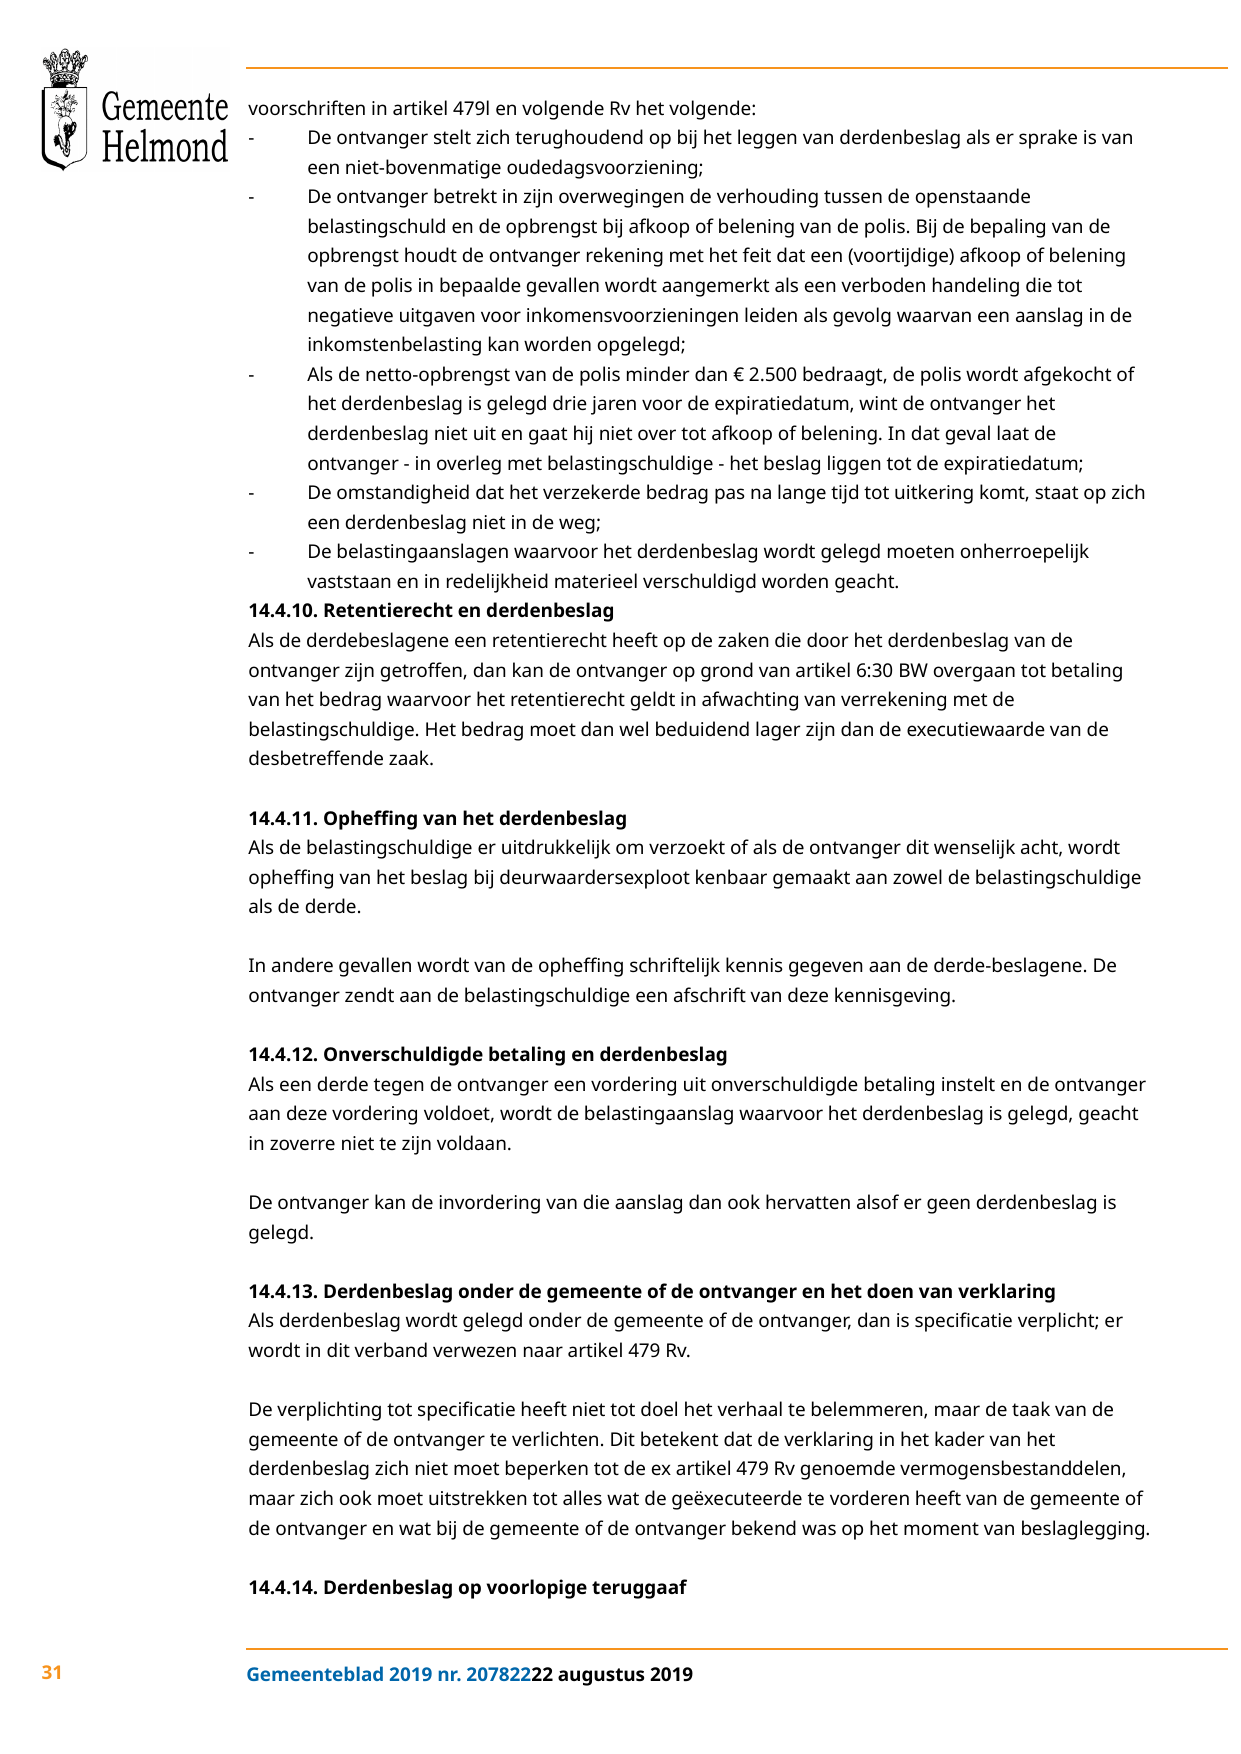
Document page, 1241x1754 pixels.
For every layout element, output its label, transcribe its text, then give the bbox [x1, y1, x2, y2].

text 14.4.13. Derdenbeslag onder de gemeente of de ontvanger en het doen van verklaring [248, 1278, 1152, 1304]
picture [41, 47, 231, 172]
list De ontvanger betrekt in zijn overwegingen de verhouding tussen de openstaande belastingschuld en de opbrengst bij afkoop of belening van de polis. Bij de bepaling van de opbrengst houdt de ontvanger rekening met het feit dat een (voortijdige) afkoop of belening van de polis in bepaalde gevallen wordt aangemerkt als een verboden handeling die tot negatieve uitgaven voor inkomensvoorzieningen leiden als gevolg waarvan een aanslag in de inkomstenbelasting kan worden opgelegd; [248, 183, 1152, 357]
text Als een derde tegen de ontvanger een vordering uit onverschuldigde betaling instelt en de ontvanger aan deze vordering voldoet, wordt de belastingaanslag waarvoor het derdenbeslag is gelegd, geacht in zoverre niet te zijn voldaan. [248, 1071, 1152, 1156]
text Als derdenbeslag wordt gelegd onder de gemeente of de ontvanger, dan is specificatie verplicht; er wordt in dit verband verwezen naar artikel 479 Rv. [248, 1308, 1152, 1363]
list Als de netto-opbrengst van de polis minder dan € 2.500 bedraagt, de polis wordt afgekocht of het derdenbeslag is gelegd drie jaren voor de expiratiedatum, wint de ontvanger het derdenbeslag niet uit en gaat hij niet over tot afkoop of belening. In dat geval laat de ontvanger - in overleg met belastingschuldige - het beslag liggen tot de expiratiedatum; [248, 361, 1152, 476]
text De verplichting tot specificatie heeft niet tot doel het verhaal te belemmeren, maar de taak van de gemeente of de ontvanger te verlichten. Dit betekent dat de verklaring in het kader van het derdenbeslag zich niet moet beperken tot de ex artikel 479 Rv genoemde vermogensbestanddelen, maar zich ook moet uitstrekken tot alles wat de geëxecuteerde te vorderen heeft van de gemeente of de ontvanger en wat bij de gemeente of de ontvanger bekend was op het moment van beslaglegging. [248, 1396, 1152, 1541]
text Als de derdebeslagene een retentierecht heeft op de zaken die door het derdenbeslag van de ontvanger zijn getroffen, dan kan de ontvanger op grond van artikel 6:30 BW overgaan tot betaling van het bedrag waarvoor het retentierecht geldt in afwachting van verrekening met de belastingschuldige. Het bedrag moet dan wel beduidend lager zijn dan de executiewaarde van de desbetreffende zaak. [248, 627, 1152, 771]
text De ontvanger kan de invordering van die aanslag dan ook hervatten alsof er geen derdenbeslag is gelegd. [248, 1189, 1152, 1245]
text In andere gevallen wordt van de opheffing schriftelijk kennis gegeven aan de derde-beslagene. De ontvanger zendt aan de belastingschuldige een afschrift van deze kennisgeving. [248, 953, 1152, 1008]
text 14.4.11. Opheffing van het derdenbeslag [248, 805, 1152, 831]
text 14.4.14. Derdenbeslag op voorlopige teruggaaf [248, 1574, 1152, 1600]
list De ontvanger stelt zich terughoudend op bij het leggen van derdenbeslag als er sprake is van een niet-bovenmatige oudedagsvoorziening; [248, 124, 1152, 180]
text Als de belastingschuldige er uitdrukkelijk om verzoekt of als de ontvanger dit wenselijk acht, wordt opheffing van het beslag bij deurwaardersexploot kenbaar gemaakt aan zowel de belastingschuldige als de derde. [248, 834, 1152, 919]
list De omstandigheid dat het verzekerde bedrag pas na lange tijd tot uitkering komt, staat op zich een derdenbeslag niet in de weg; [248, 479, 1152, 535]
text 14.4.10. Retentierecht en derdenbeslag [248, 598, 1152, 623]
list De belastingaanslagen waarvoor het derdenbeslag wordt gelegd moeten onherroepelijk vaststaan en in redelijkheid materieel verschuldigd worden geacht. [248, 538, 1152, 594]
text voorschriften in artikel 479l en volgende Rv het volgende: [248, 95, 1152, 121]
text 14.4.12. Onverschuldigde betaling en derdenbeslag [248, 1041, 1152, 1067]
